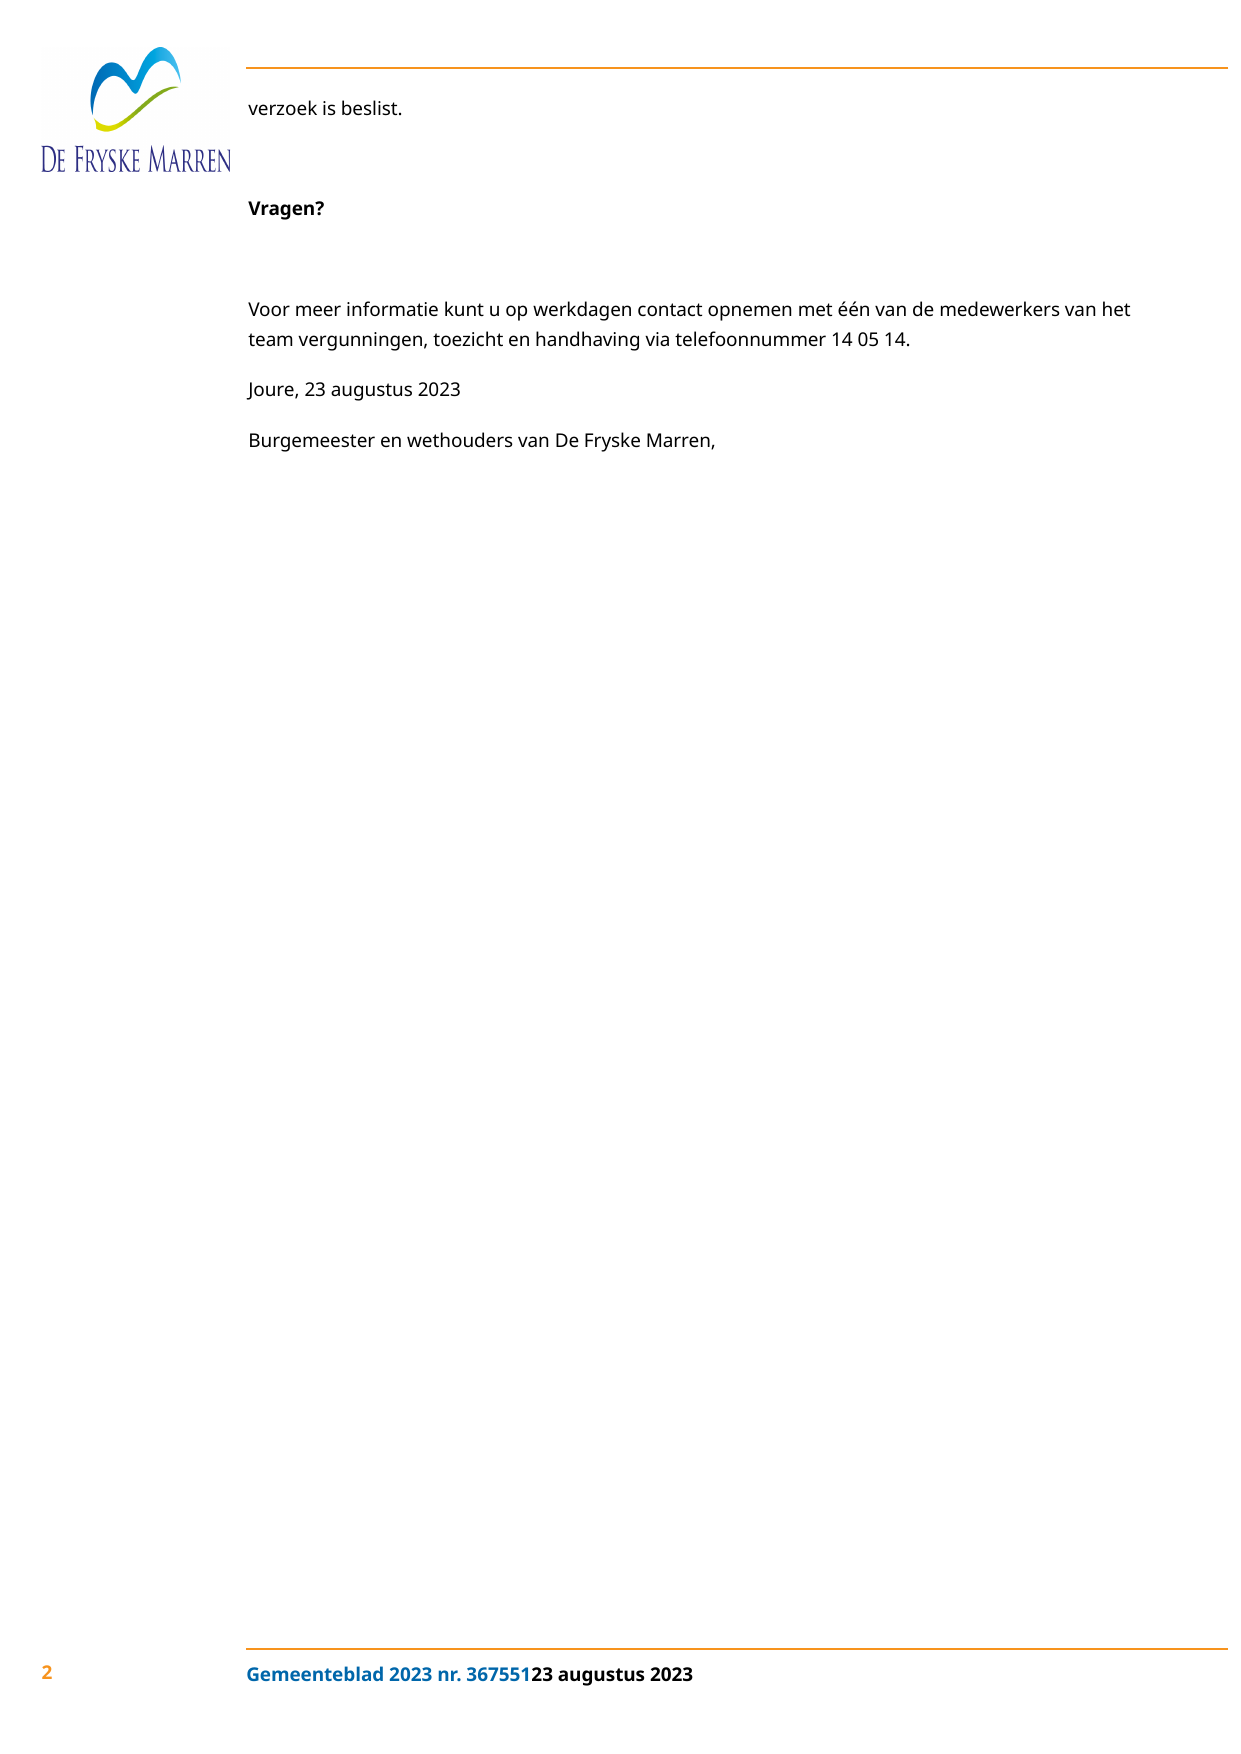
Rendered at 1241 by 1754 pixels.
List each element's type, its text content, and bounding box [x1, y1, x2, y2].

text Burgemeester en wethouders van De Fryske Marren, [248, 427, 1152, 453]
text Voor meer informatie kunt u op werkdagen contact opnemen met één van de medewerkers van het team vergunningen, toezicht en handhaving via telefoonnummer 14 05 14. [248, 296, 1152, 352]
text verzoek is beslist. [248, 95, 1152, 121]
text Joure, 23 augustus 2023 [248, 376, 1152, 402]
text Vragen? [248, 196, 1152, 221]
picture [41, 47, 231, 172]
